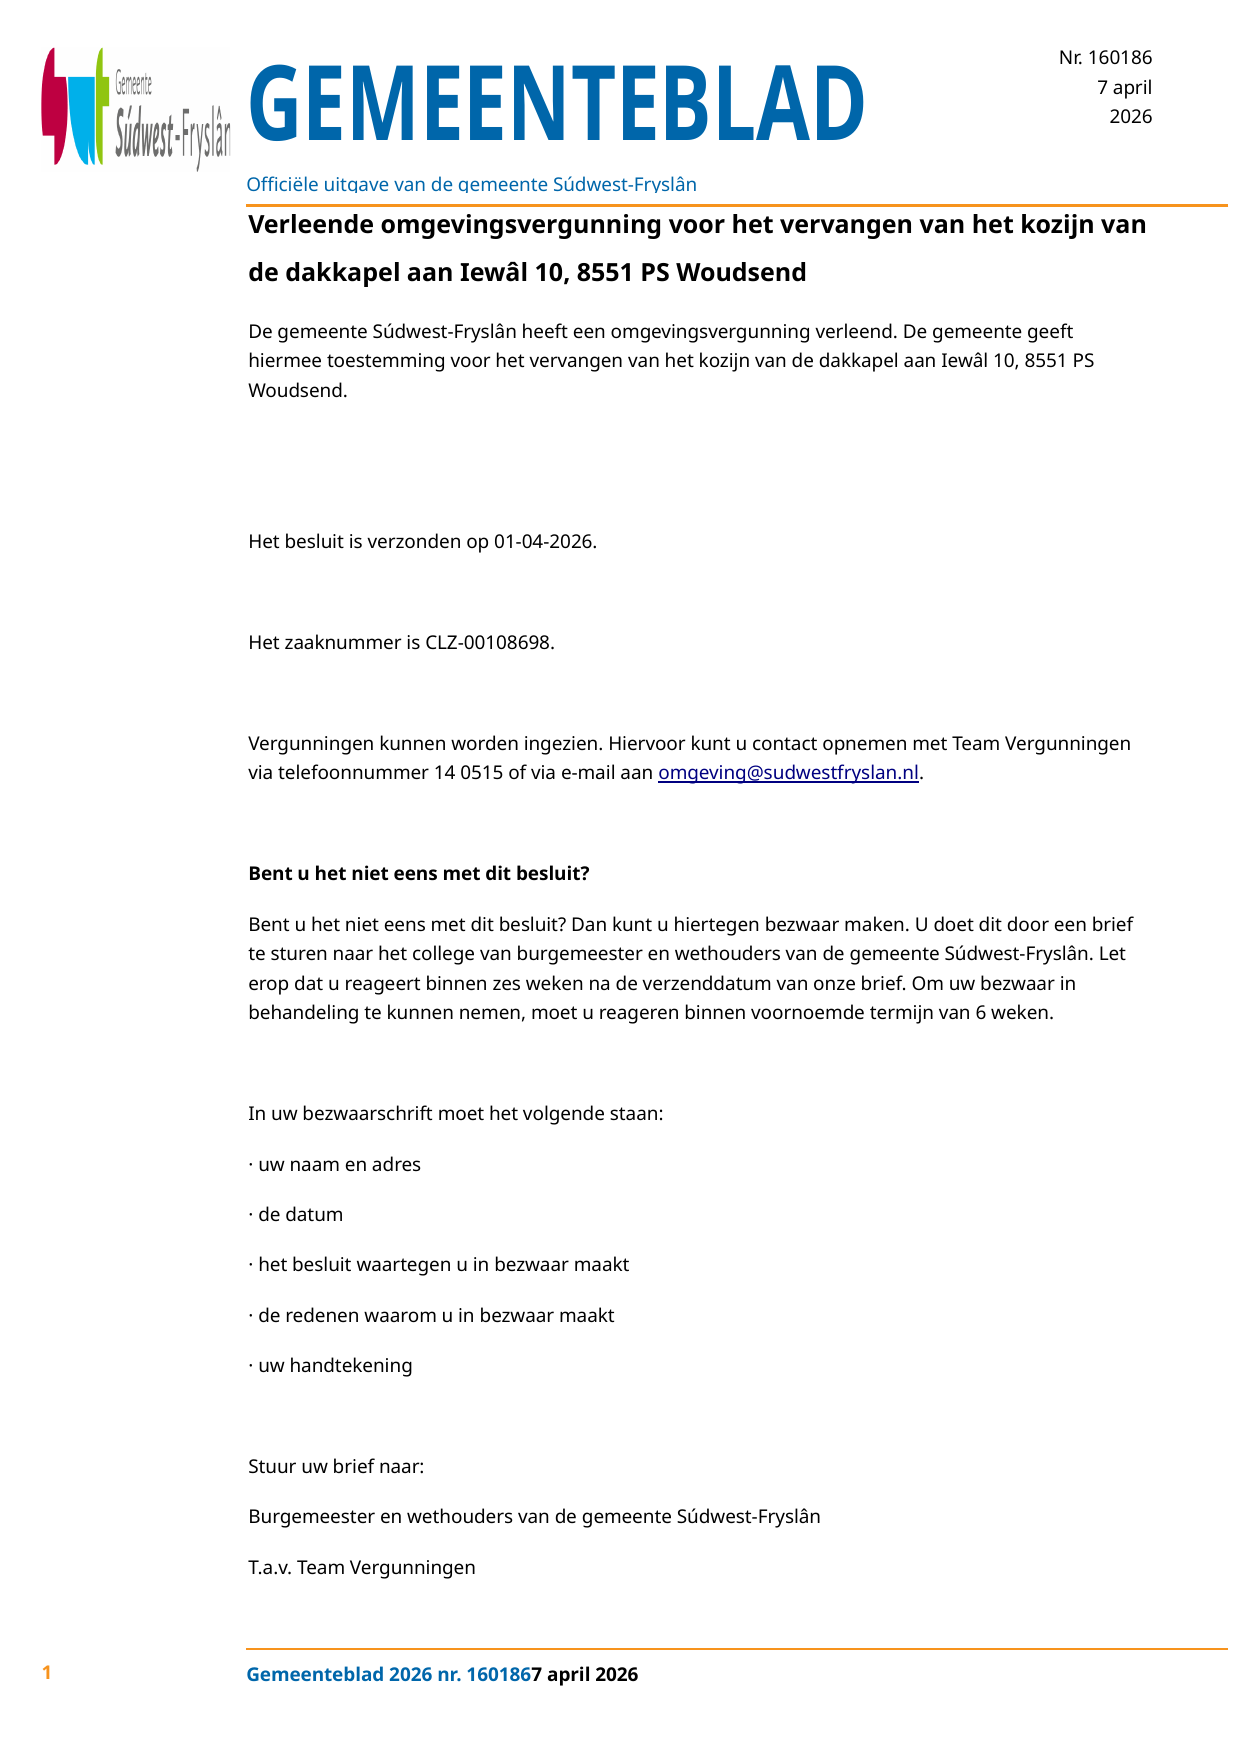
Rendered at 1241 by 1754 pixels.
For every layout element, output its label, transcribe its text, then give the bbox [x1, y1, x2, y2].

text · het besluit waartegen u in bezwaar maakt [248, 1252, 1152, 1277]
text · de redenen waarom u in bezwaar maakt [248, 1302, 1152, 1328]
text Verleende omgevingsvergunning voor het vervangen van het kozijn van de dakkapel aan Iewâl 10, 8551 PS Woudsend [248, 207, 1152, 288]
picture [41, 47, 231, 172]
text Bent u het niet eens met dit besluit? Dan kunt u hiertegen bezwaar maken. U doet dit door een brief te sturen naar het college van burgemeester en wethouders van de gemeente Súdwest-Fryslân. Let erop dat u reageert binnen zes weken na de verzenddatum van onze brief. Om uw bezwaar in behandeling te kunnen nemen, moet u reageren binnen voornoemde termijn van 6 weken. [248, 911, 1152, 1025]
text · uw handtekening [248, 1352, 1152, 1378]
text Vergunningen kunnen worden ingezien. Hiervoor kunt u contact opnemen met Team Vergunningen via telefoonnummer 14 0515 of via e-mail aan omgeving@sudwestfryslan.nl. [248, 730, 1152, 785]
text · uw naam en adres [248, 1151, 1152, 1177]
text Het zaaknummer is CLZ-00108698. [248, 629, 1152, 655]
text In uw bezwaarschrift moet het volgende staan: [248, 1100, 1152, 1126]
text T.a.v. Team Vergunningen [248, 1554, 1152, 1580]
text Stuur uw brief naar: [248, 1453, 1152, 1479]
text Burgemeester en wethouders van de gemeente Súdwest-Fryslân [248, 1504, 1152, 1529]
text De gemeente Súdwest-Fryslân heeft een omgevingsvergunning verleend. De gemeente geeft hiermee toestemming voor het vervangen van het kozijn van de dakkapel aan Iewâl 10, 8551 PS Woudsend. [248, 318, 1152, 403]
text Bent u het niet eens met dit besluit? [248, 860, 1152, 886]
text Het besluit is verzonden op 01-04-2026. [248, 528, 1152, 554]
text · de datum [248, 1201, 1152, 1227]
